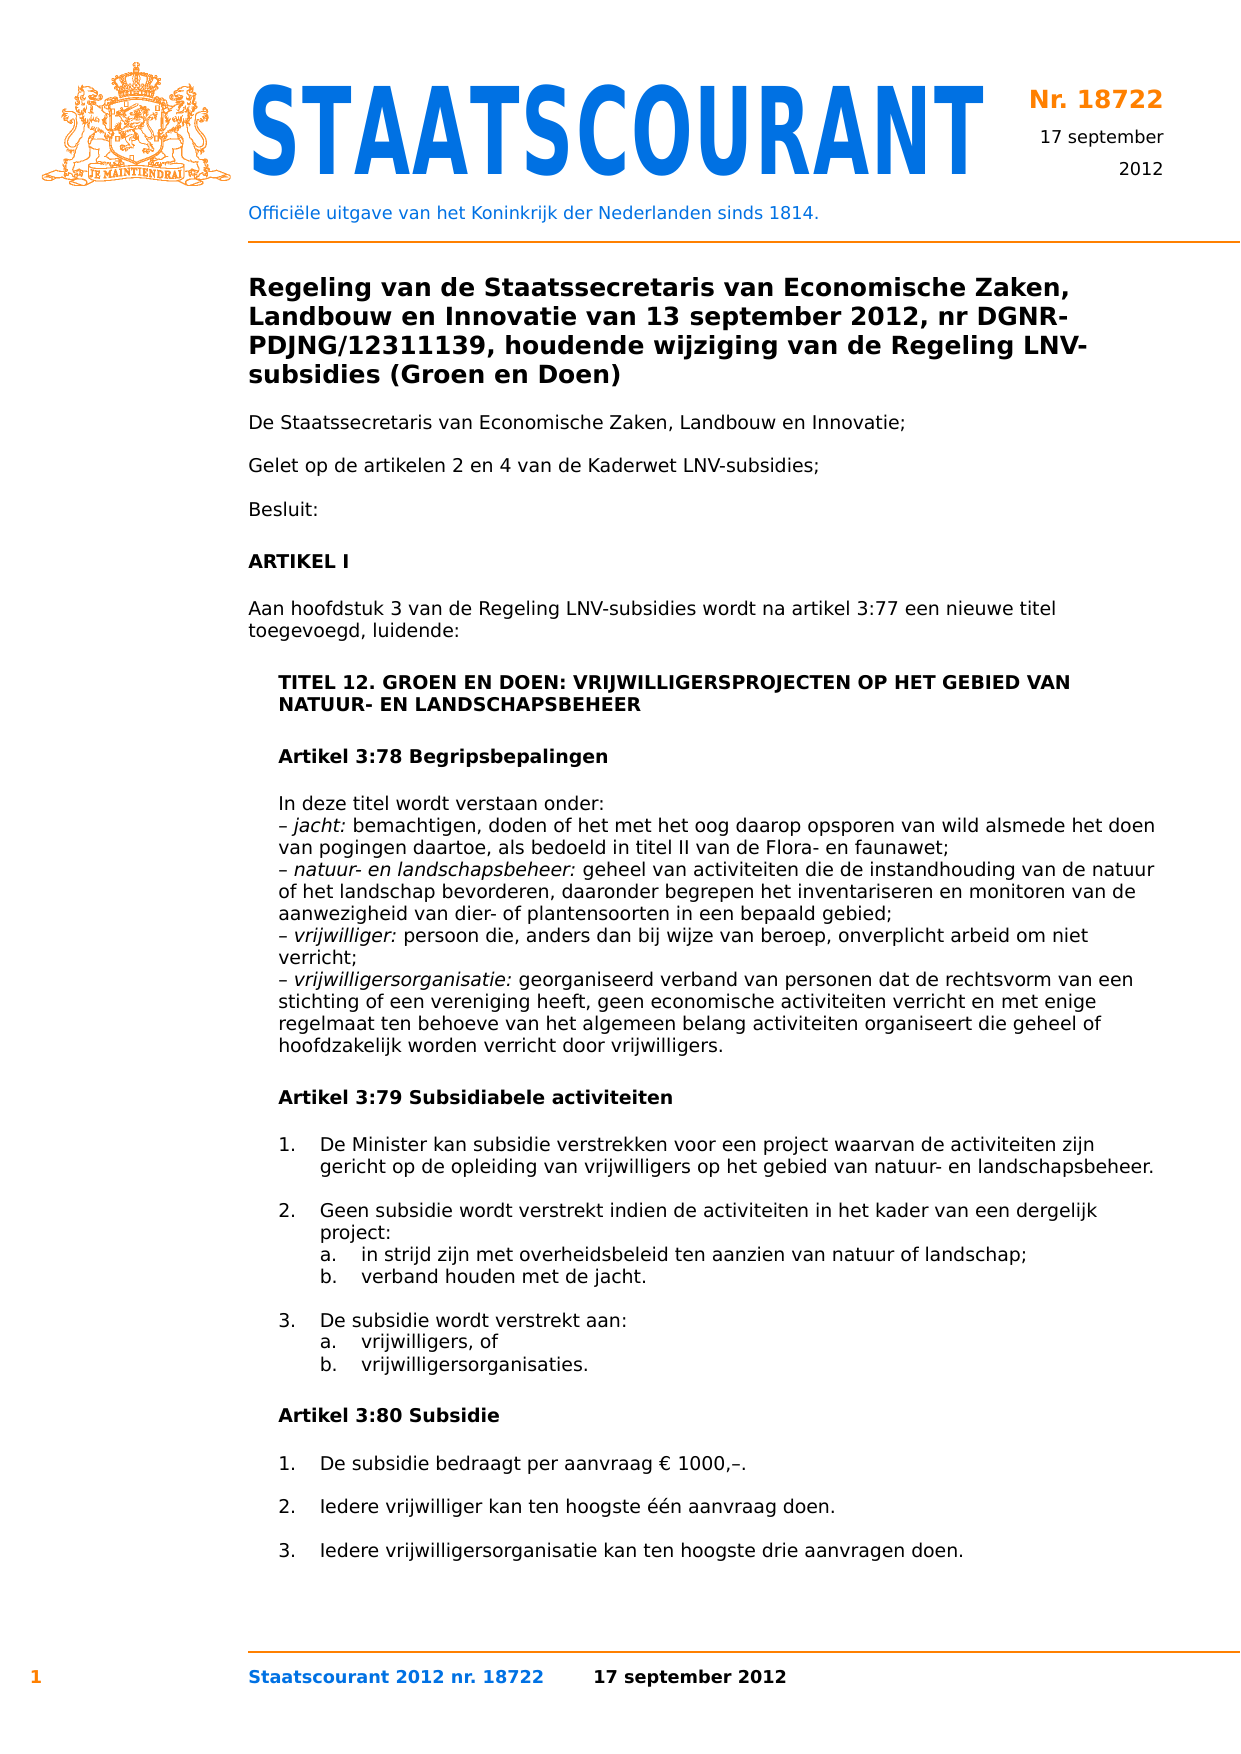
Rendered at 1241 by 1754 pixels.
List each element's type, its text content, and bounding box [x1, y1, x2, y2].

text Gelet op de artikelen 2 en 4 van de Kaderwet LNV-subsidies; [248, 455, 1163, 477]
table_header Nr. 18722 [998, 62, 1240, 121]
text – vrijwilligersorganisatie: georganiseerd verband van personen dat de rechtsvorm van een stichting of een vereniging heeft, geen economische activiteiten verricht en met enige regelmaat ten behoeve van het algemeen belang activiteiten organiseert die geheel of hoofdzakelijk worden verricht door vrijwilligers. [278, 969, 1163, 1057]
picture [41, 62, 231, 186]
subtitle Artikel 3:79 Subsidiabele activiteiten [278, 1087, 1163, 1109]
table_header [25, 62, 248, 241]
text De Staatssecretaris van Economische Zaken, Landbouw en Innovatie; [248, 412, 1163, 433]
table_header STAATSCOURANT [248, 62, 998, 203]
table_cell Officiële uitgave van het Koninkrijk der Nederlanden sinds 1814. [248, 203, 1240, 241]
text 3. Iedere vrijwilligersorganisatie kan ten hoogste drie aanvragen doen. [278, 1540, 1163, 1562]
text Besluit: [248, 499, 1163, 521]
text 1. De subsidie bedraagt per aanvraag € 1000,–. [278, 1452, 1163, 1474]
subtitle Artikel 3:80 Subsidie [278, 1405, 1163, 1427]
text 1. De Minister kan subsidie verstrekken voor een project waarvan de activiteiten zijn gericht op de opleiding van vrijwilligers op het gebied van natuur- en landschapsbeheer. [278, 1134, 1163, 1178]
text – jacht: bemachtigen, doden of het met het oog daarop opsporen van wild alsmede het doen van pogingen daartoe, als bedoeld in titel II van de Flora- en faunawet; [278, 815, 1163, 859]
text 3. De subsidie wordt verstrekt aan: [278, 1309, 1163, 1331]
text Aan hoofdstuk 3 van de Regeling LNV-subsidies wordt na artikel 3:77 een nieuwe titel toegevoegd, luidende: [248, 598, 1163, 642]
text 2. Iedere vrijwilliger kan ten hoogste één aanvraag doen. [278, 1496, 1163, 1518]
table_cell 17 september [998, 121, 1240, 153]
subtitle ARTIKEL I [248, 551, 1163, 573]
text In deze titel wordt verstaan onder: [278, 793, 1163, 815]
subtitle TITEL 12. GROEN EN DOEN: VRIJWILLIGERSPROJECTEN OP HET GEBIED VAN NATUUR- EN LANDSCHAPSBEHEER [278, 672, 1163, 716]
subtitle Regeling van de Staatssecretaris van Economische Zaken, Landbouw en Innovatie van 13 september 2012, nr DGNR-PDJNG/12311139, houdende wijziging van de Regeling LNV-subsidies (Groen en Doen) [248, 273, 1163, 390]
subtitle Artikel 3:78 Begripsbepalingen [278, 746, 1163, 768]
table_cell 2012 [998, 153, 1240, 203]
text b. vrijwilligersorganisaties. [319, 1353, 1163, 1375]
text a. vrijwilligers, of [319, 1331, 1163, 1353]
text a. in strijd zijn met overheidsbeleid ten aanzien van natuur of landschap; [319, 1244, 1163, 1266]
text – natuur- en landschapsbeheer: geheel van activiteiten die de instandhouding van de natuur of het landschap bevorderen, daaronder begrepen het inventariseren en monitoren van de aanwezigheid van dier- of plantensoorten in een bepaald gebied; [278, 859, 1163, 925]
text b. verband houden met de jacht. [319, 1266, 1163, 1288]
text 2. Geen subsidie wordt verstrekt indien de activiteiten in het kader van een dergelijk project: [278, 1200, 1163, 1244]
text – vrijwilliger: persoon die, anders dan bij wijze van beroep, onverplicht arbeid om niet verricht; [278, 925, 1163, 969]
